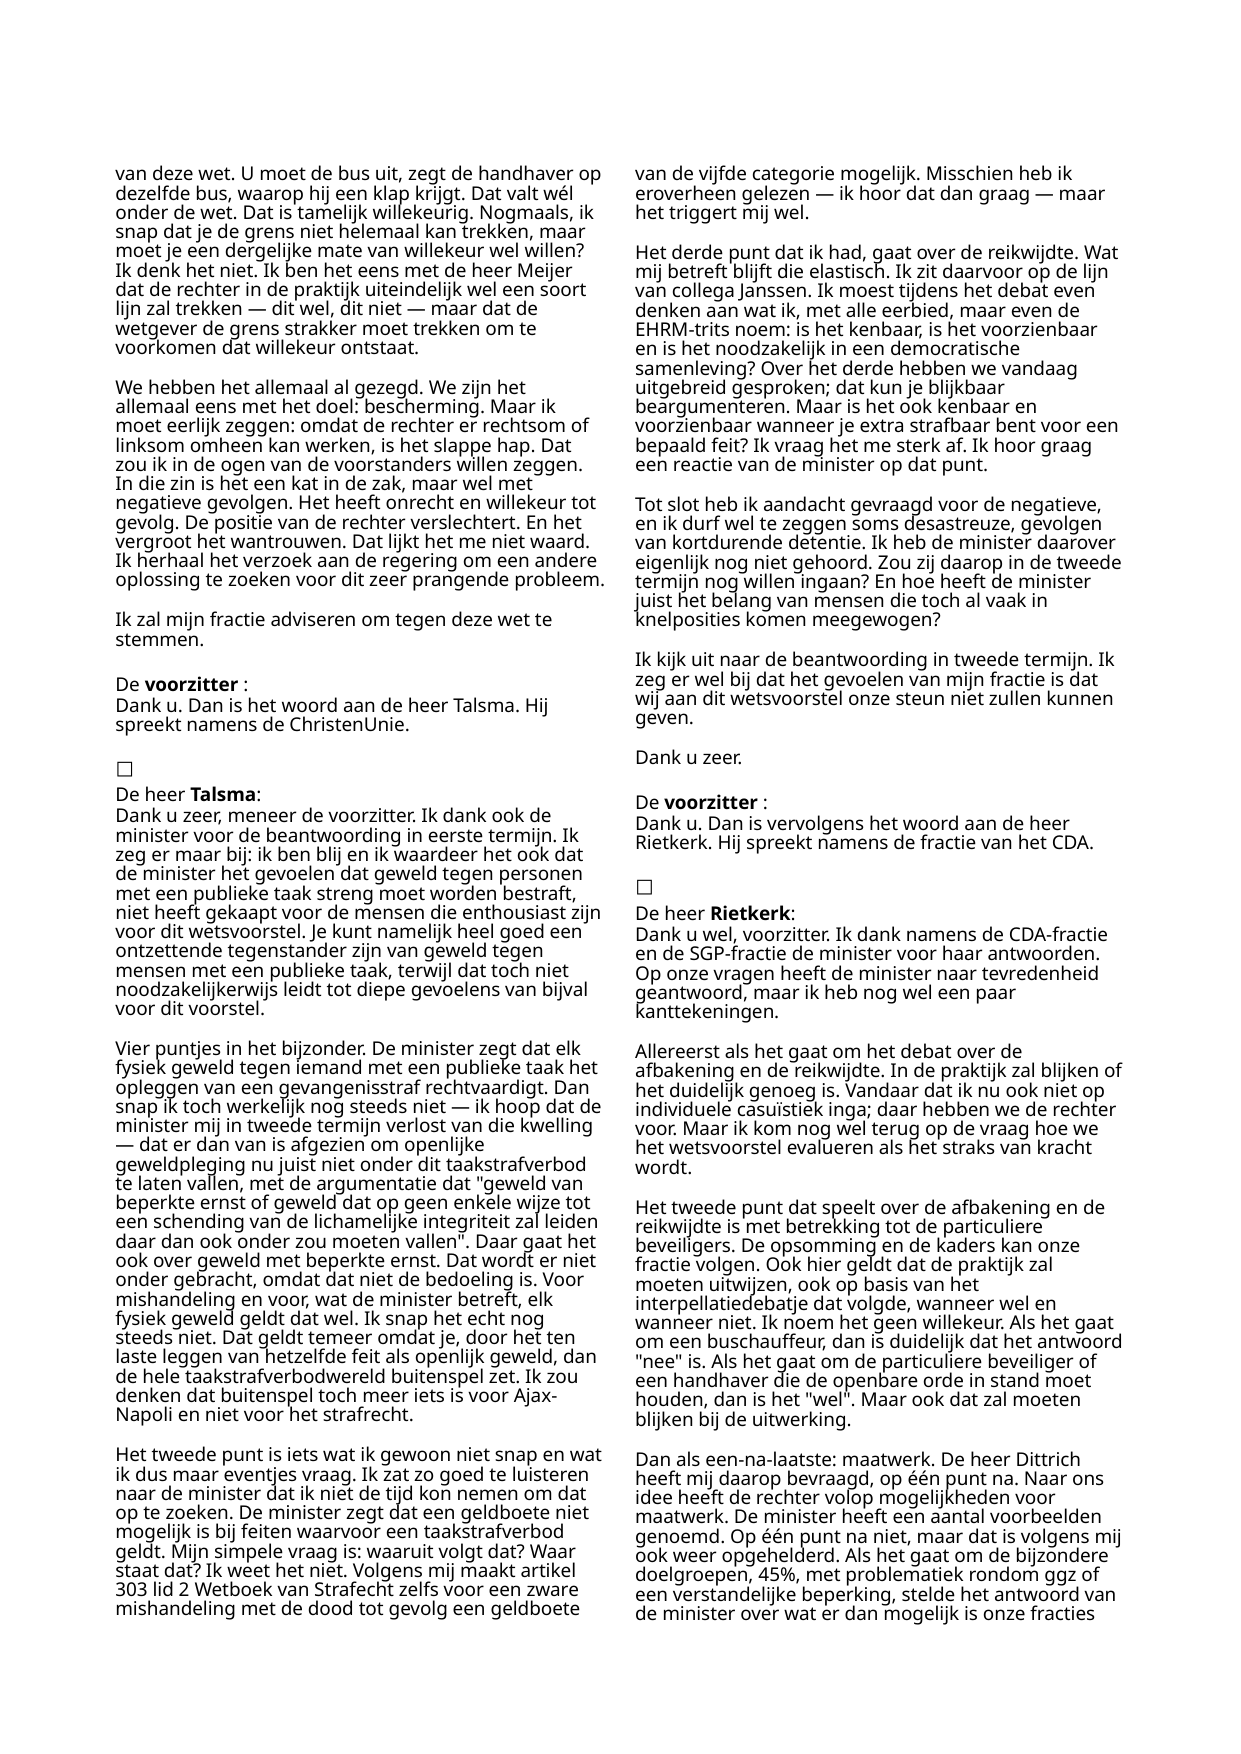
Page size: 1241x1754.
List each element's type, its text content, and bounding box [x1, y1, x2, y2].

text Het derde punt dat ik had, gaat over de reikwijdte. Wat mij betreft blijft die elastisch. Ik zit daarvoor op de lijn van collega Janssen. Ik moest tijdens het debat even denken aan wat ik, met alle eerbied, maar even de EHRM-trits noem: is het kenbaar, is het voorzienbaar en is het noodzakelijk in een democratische samenleving? Over het derde hebben we vandaag uitgebreid gesproken; dat kun je blijkbaar beargumenteren. Maar is het ook kenbaar en voorzienbaar wanneer je extra strafbaar bent voor een bepaald feit? Ik vraag het me sterk af. Ik hoor graag een reactie van de minister op dat punt. [635, 244, 1125, 475]
text De voorzitter : [635, 789, 1125, 815]
text Dank u zeer. [635, 749, 1125, 768]
text Dank u. Dan is vervolgens het woord aan de heer Rietkerk. Hij spreekt namens de fractie van het CDA. [635, 815, 1125, 854]
text Allereerst als het gaat om het debat over de afbakening en de reikwijdte. In de praktijk zal blijken of het duidelijk genoeg is. Vandaar dat ik nu ook niet op individuele casuïstiek inga; daar hebben we de rechter voor. Maar ik kom nog wel terug op de vraag hoe we het wetsvoorstel evalueren als het straks van kracht wordt. [635, 1043, 1125, 1178]
text Tot slot heb ik aandacht gevraagd voor de negatieve, en ik durf wel te zeggen soms desastreuze, gevolgen van kortdurende detentie. Ik heb de minister daarover eigenlijk nog niet gehoord. Zou zij daarop in de tweede termijn nog willen ingaan? En hoe heeft de minister juist het belang van mensen die toch al vaak in knelposities komen meegewogen? [635, 496, 1125, 631]
text Dank u zeer, meneer de voorzitter. Ik dank ook de minister voor de beantwoording in eerste termijn. Ik zeg er maar bij: ik ben blij en ik waardeer het ook dat de minister het gevoelen dat geweld tegen personen met een publieke taak streng moet worden bestraft, niet heeft gekaapt voor de mensen die enthousiast zijn voor dit wetsvoorstel. Je kunt namelijk heel goed een ontzettende tegenstander zijn van geweld tegen mensen met een publieke taak, terwijl dat toch niet noodzakelijkerwijs leidt tot diepe gevoelens van bijval voor dit voorstel. [115, 807, 605, 1019]
text De heer Talsma: [115, 782, 605, 807]
text Ik kijk uit naar de beantwoording in tweede termijn. Ik zeg er wel bij dat het gevoelen van mijn fractie is dat wij aan dit wetsvoorstel onze steun niet zullen kunnen geven. [635, 651, 1125, 728]
text Dan als een-na-laatste: maatwerk. De heer Dittrich heeft mij daarop bevraagd, op één punt na. Naar ons idee heeft de rechter volop mogelijkheden voor maatwerk. De minister heeft een aantal voorbeelden genoemd. Op één punt na niet, maar dat is volgens mij ook weer opgehelderd. Als het gaat om de bijzondere doelgroepen, 45%, met problematiek rondom ggz of een verstandelijke beperking, stelde het antwoord van de minister over wat er dan mogelijk is onze fracties [635, 1451, 1125, 1624]
text ⬜ [115, 756, 605, 782]
text van de vijfde categorie mogelijk. Misschien heb ik eroverheen gelezen — ik hoor dat dan graag — maar het triggert mij wel. [635, 165, 1125, 223]
text Dank u. Dan is het woord aan de heer Talsma. Hij spreekt namens de ChristenUnie. [115, 697, 605, 735]
text Vier puntjes in het bijzonder. De minister zegt dat elk fysiek geweld tegen iemand met een publieke taak het opleggen van een gevangenisstraf rechtvaardigt. Dan snap ik toch werkelijk nog steeds niet — ik hoop dat de minister mij in tweede termijn verlost van die kwelling — dat er dan van is afgezien om openlijke geweldpleging nu juist niet onder dit taakstrafverbod te laten vallen, met de argumentatie dat "geweld van beperkte ernst of geweld dat op geen enkele wijze tot een schending van de lichamelijke integriteit zal leiden daar dan ook onder zou moeten vallen". Daar gaat het ook over geweld met beperkte ernst. Dat wordt er niet onder gebracht, omdat dat niet de bedoeling is. Voor mishandeling en voor, wat de minister betreft, elk fysiek geweld geldt dat wel. Ik snap het echt nog steeds niet. Dat geldt temeer omdat je, door het ten laste leggen van hetzelfde feit als openlijk geweld, dan de hele taakstrafverbodwereld buitenspel zet. Ik zou denken dat buitenspel toch meer iets is voor Ajax-Napoli en niet voor het strafrecht. [115, 1040, 605, 1426]
text Het tweede punt is iets wat ik gewoon niet snap en wat ik dus maar eventjes vraag. Ik zat zo goed te luisteren naar de minister dat ik niet de tijd kon nemen om dat op te zoeken. De minister zegt dat een geldboete niet mogelijk is bij feiten waarvoor een taakstrafverbod geldt. Mijn simpele vraag is: waaruit volgt dat? Waar staat dat? Ik weet het niet. Volgens mij maakt artikel 303 lid 2 Wetboek van Strafecht zelfs voor een zware mishandeling met de dood tot gevolg een geldboete [115, 1446, 605, 1620]
text De heer Rietkerk: [635, 900, 1125, 926]
text van deze wet. U moet de bus uit, zegt de handhaver op dezelfde bus, waarop hij een klap krijgt. Dat valt wél onder de wet. Dat is tamelijk willekeurig. Nogmaals, ik snap dat je de grens niet helemaal kan trekken, maar moet je een dergelijke mate van willekeur wel willen? Ik denk het niet. Ik ben het eens met de heer Meijer dat de rechter in de praktijk uiteindelijk wel een soort lijn zal trekken — dit wel, dit niet — maar dat de wetgever de grens strakker moet trekken om te voorkomen dat willekeur ontstaat. [115, 165, 605, 358]
text Het tweede punt dat speelt over de afbakening en de reikwijdte is met betrekking tot de particuliere beveiligers. De opsomming en de kaders kan onze fractie volgen. Ook hier geldt dat de praktijk zal moeten uitwijzen, ook op basis van het interpellatiedebatje dat volgde, wanneer wel en wanneer niet. Ik noem het geen willekeur. Als het gaat om een buschauffeur, dan is duidelijk dat het antwoord "nee" is. Als het gaat om de particuliere beveiliger of een handhaver die de openbare orde in stand moet houden, dan is het "wel". Maar ook dat zal moeten blijken bij de uitwerking. [635, 1199, 1125, 1430]
text De voorzitter : [115, 671, 605, 697]
text ⬜ [635, 874, 1125, 900]
text Ik zal mijn fractie adviseren om tegen deze wet te stemmen. [115, 611, 605, 650]
text We hebben het allemaal al gezegd. We zijn het allemaal eens met het doel: bescherming. Maar ik moet eerlijk zeggen: omdat de rechter er rechtsom of linksom omheen kan werken, is het slappe hap. Dat zou ik in de ogen van de voorstanders willen zeggen. In die zin is het een kat in de zak, maar wel met negatieve gevolgen. Het heeft onrecht en willekeur tot gevolg. De positie van de rechter verslechtert. En het vergroot het wantrouwen. Dat lijkt het me niet waard. Ik herhaal het verzoek aan de regering om een andere oplossing te zoeken voor dit zeer prangende probleem. [115, 379, 605, 591]
text Dank u wel, voorzitter. Ik dank namens de CDA-fractie en de SGP-fractie de minister voor haar antwoorden. Op onze vragen heeft de minister naar tevredenheid geantwoord, maar ik heb nog wel een paar kanttekeningen. [635, 926, 1125, 1022]
